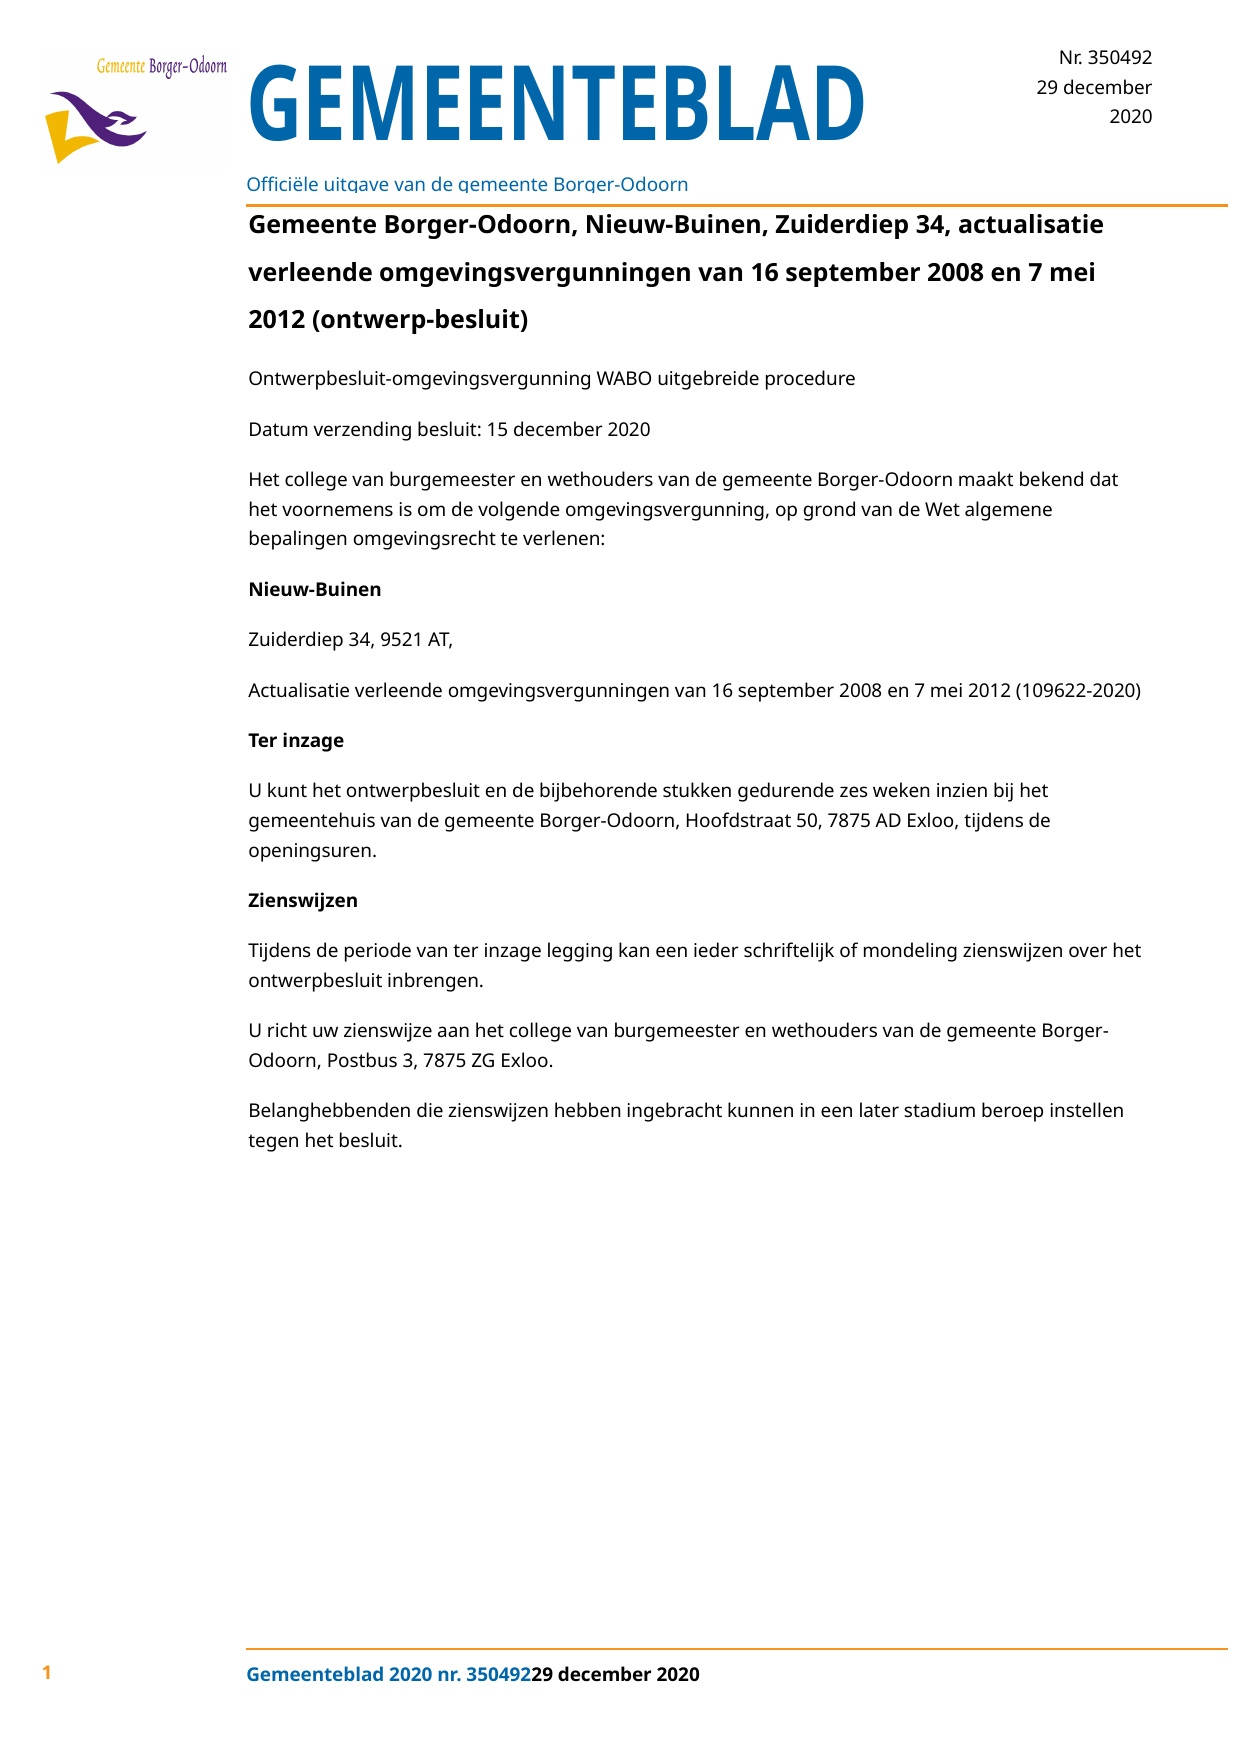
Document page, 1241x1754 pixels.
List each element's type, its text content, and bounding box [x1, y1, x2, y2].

text Zuiderdiep 34, 9521 AT, [248, 626, 1152, 652]
text U richt uw zienswijze aan het college van burgemeester en wethouders van de gemeente Borger-Odoorn, Postbus 3, 7875 ZG Exloo. [248, 1018, 1152, 1073]
text Zienswijzen [248, 887, 1152, 913]
text Actualisatie verleende omgevingsvergunningen van 16 september 2008 en 7 mei 2012 (109622-2020) [248, 677, 1152, 702]
text Datum verzending besluit: 15 december 2020 [248, 416, 1152, 442]
text Ontwerpbesluit-omgevingsvergunning WABO uitgebreide procedure [248, 366, 1152, 391]
text Tijdens de periode van ter inzage legging kan een ieder schriftelijk of mondeling zienswijzen over het ontwerpbesluit inbrengen. [248, 938, 1152, 993]
text Belanghebbenden die zienswijzen hebben ingebracht kunnen in een later stadium beroep instellen tegen het besluit. [248, 1098, 1152, 1153]
text Ter inzage [248, 727, 1152, 753]
text Nieuw-Buinen [248, 576, 1152, 602]
text U kunt het ontwerpbesluit en de bijbehorende stukken gedurende zes weken inzien bij het gemeentehuis van de gemeente Borger-Odoorn, Hoofdstraat 50, 7875 AD Exloo, tijdens de openingsuren. [248, 778, 1152, 862]
picture [41, 47, 231, 172]
text Het college van burgemeester en wethouders van de gemeente Borger-Odoorn maakt bekend dat het voornemens is om de volgende omgevingsvergunning, op grond van de Wet algemene bepalingen omgevingsrecht te verlenen: [248, 466, 1152, 551]
text Gemeente Borger-Odoorn, Nieuw-Buinen, Zuiderdiep 34, actualisatie verleende omgevingsvergunningen van 16 september 2008 en 7 mei 2012 (ontwerp-besluit) [248, 207, 1152, 336]
